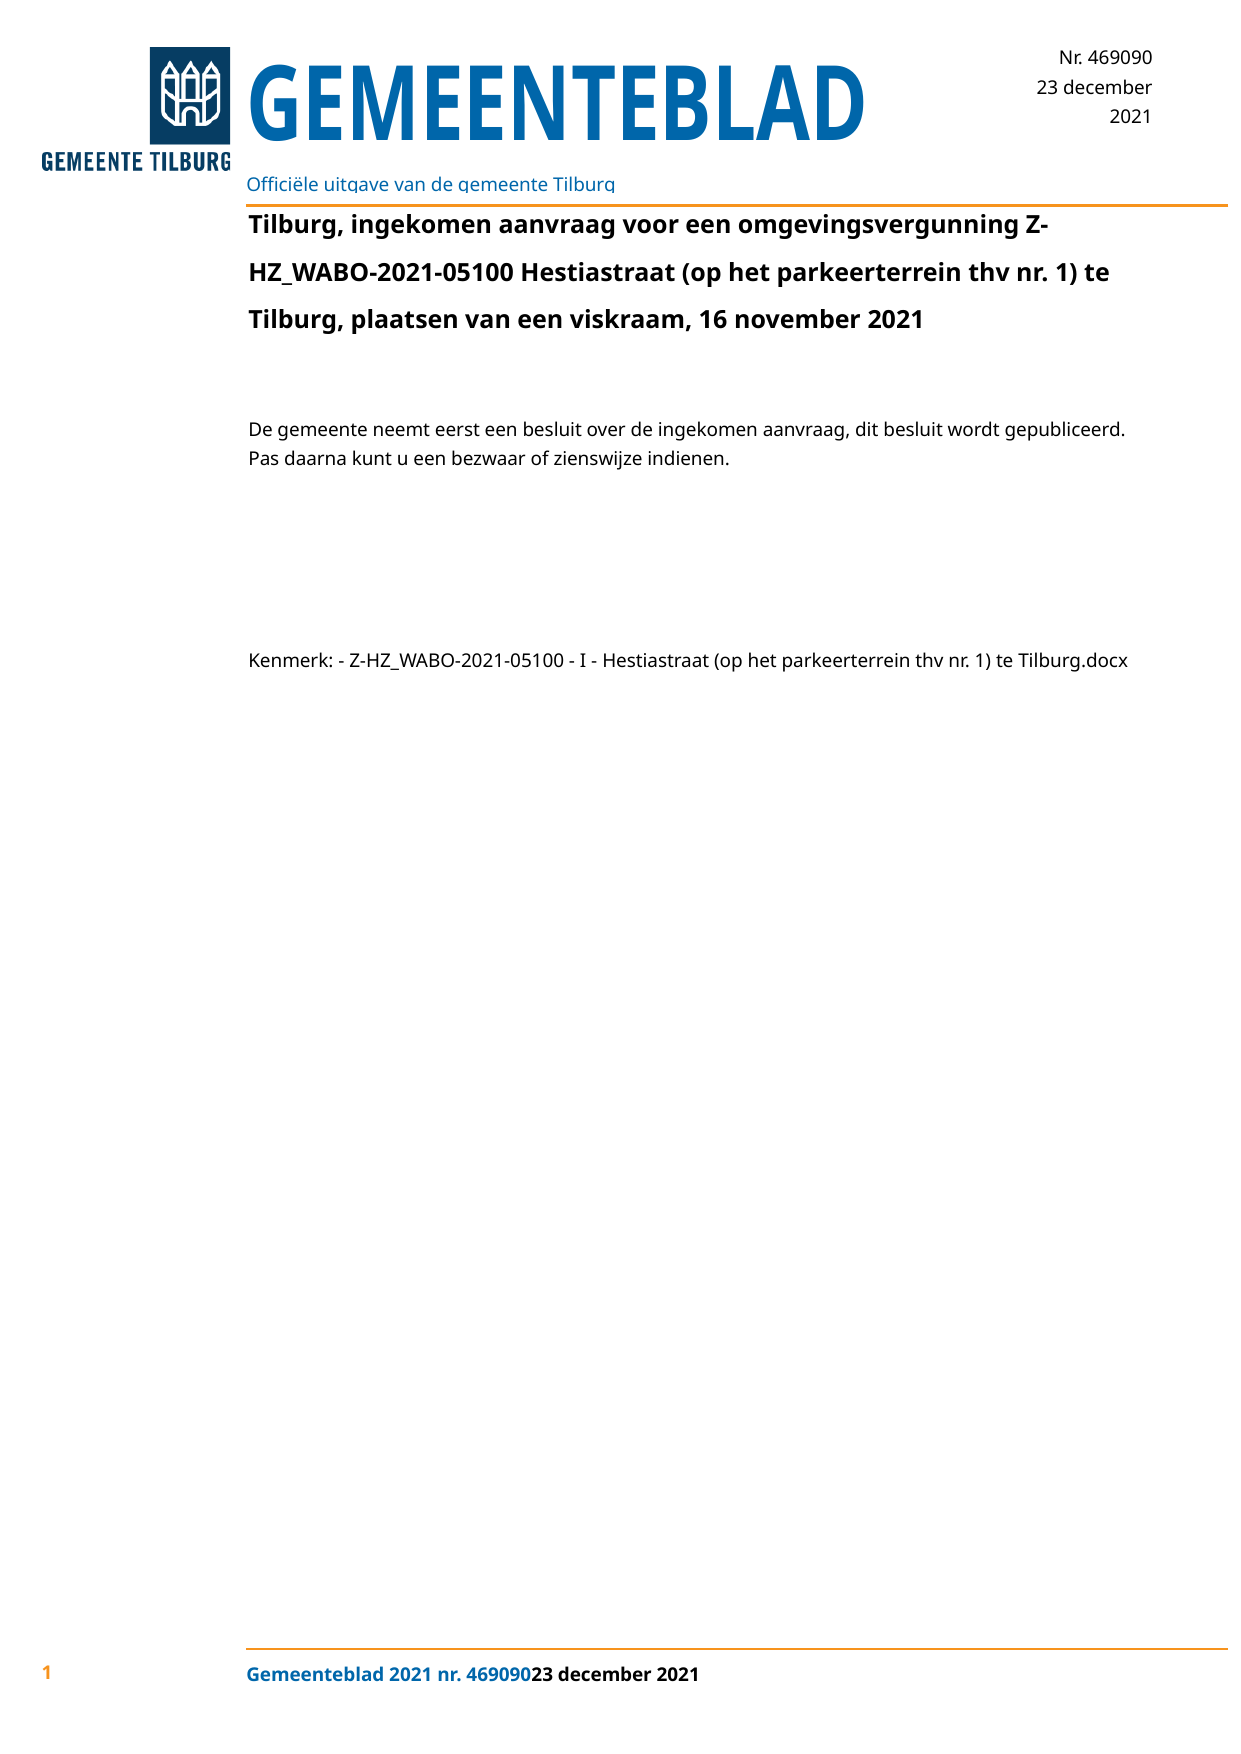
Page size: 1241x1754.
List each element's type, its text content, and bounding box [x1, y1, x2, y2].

text De gemeente neemt eerst een besluit over de ingekomen aanvraag, dit besluit wordt gepubliceerd. Pas daarna kunt u een bezwaar of zienswijze indienen. [248, 416, 1152, 471]
picture [41, 47, 231, 172]
text Kenmerk: - Z-HZ_WABO-2021-05100 - I - Hestiastraat (op het parkeerterrein thv nr. 1) te Tilburg.docx [248, 647, 1152, 673]
text Tilburg, ingekomen aanvraag voor een omgevingsvergunning Z-HZ_WABO-2021-05100 Hestiastraat (op het parkeerterrein thv nr. 1) te Tilburg, plaatsen van een viskraam, 16 november 2021 [248, 207, 1152, 336]
